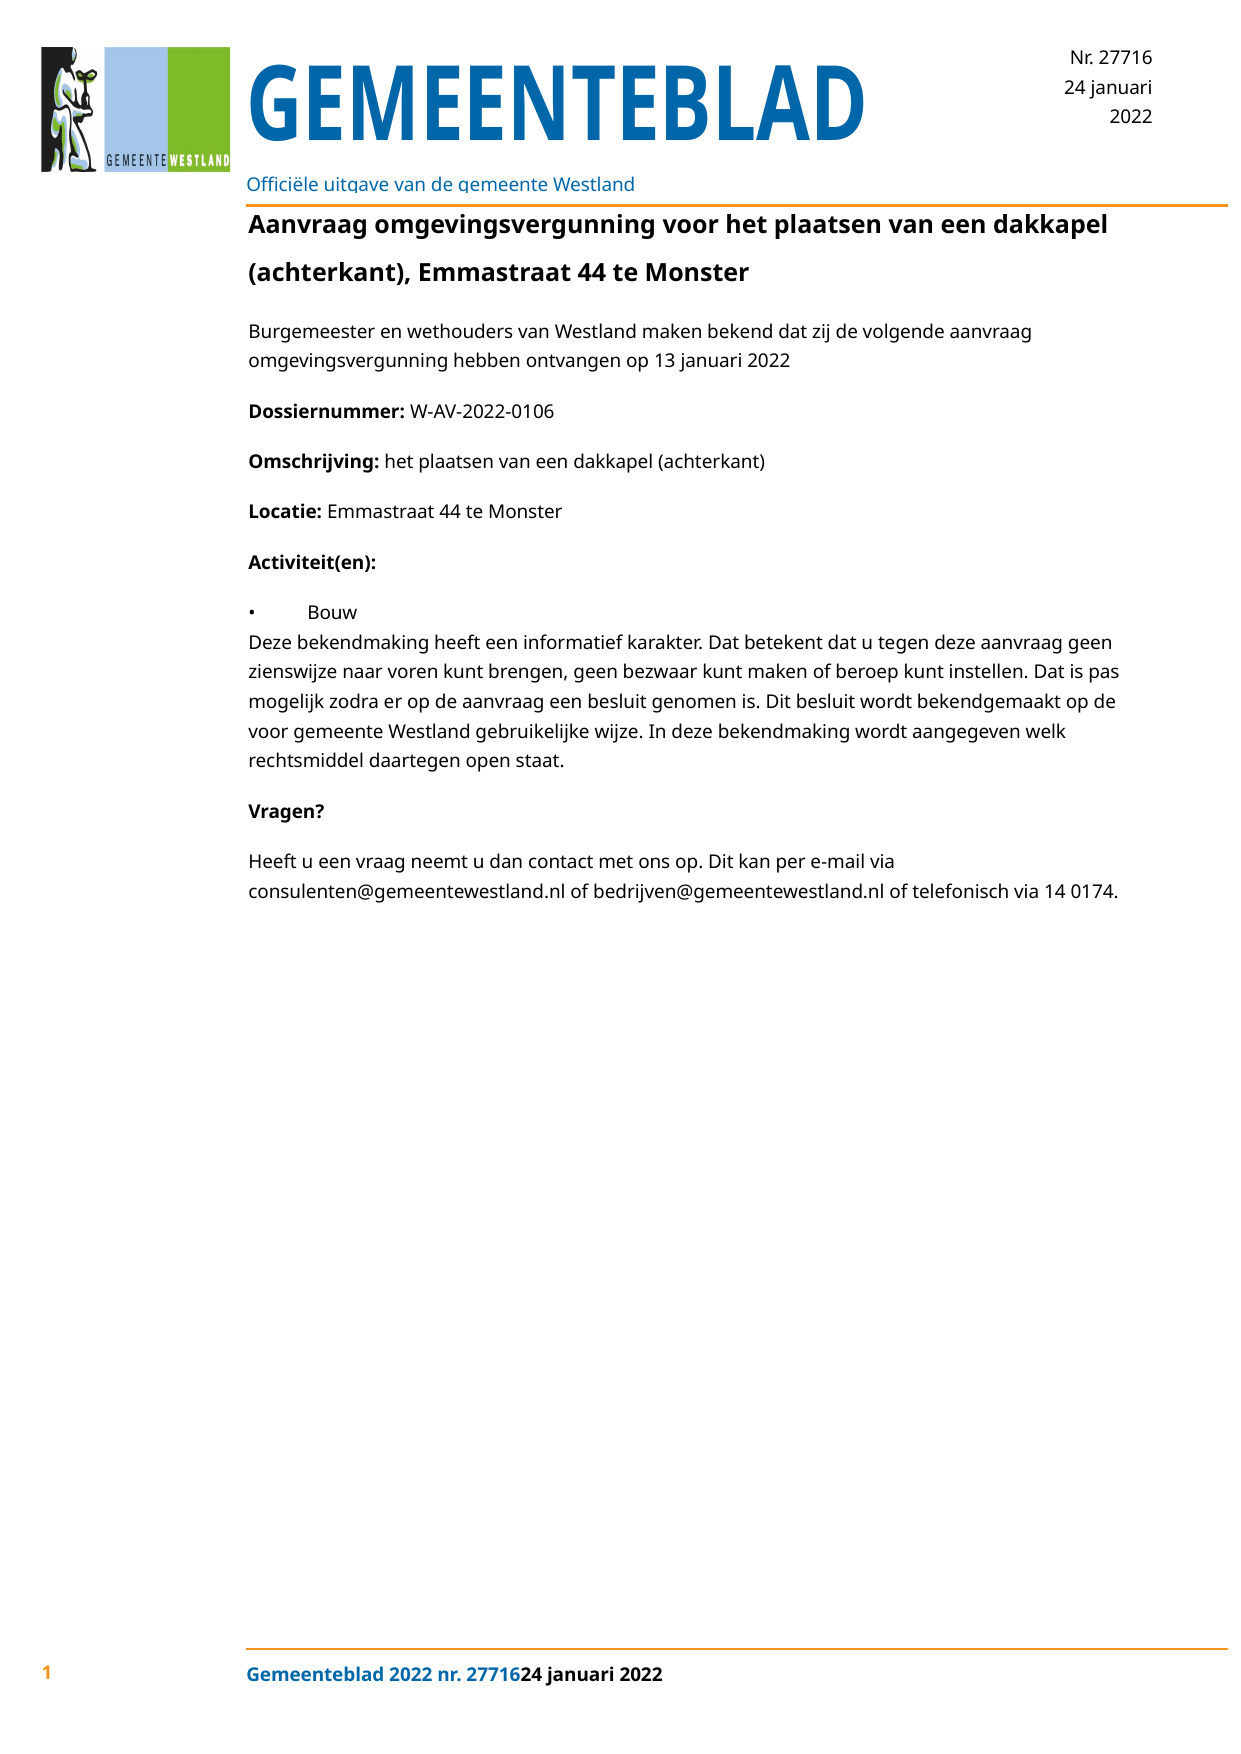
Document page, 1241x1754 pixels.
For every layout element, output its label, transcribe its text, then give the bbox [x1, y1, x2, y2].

text Locatie: Emmastraat 44 te Monster [248, 499, 1152, 524]
text Vragen? [248, 798, 1152, 824]
list Bouw [248, 599, 1152, 625]
text Aanvraag omgevingsvergunning voor het plaatsen van een dakkapel (achterkant), Emmastraat 44 te Monster [248, 207, 1152, 288]
text Burgemeester en wethouders van Westland maken bekend dat zij de volgende aanvraag omgevingsvergunning hebben ontvangen op 13 januari 2022 [248, 318, 1152, 373]
text Heeft u een vraag neemt u dan contact met ons op. Dit kan per e-mail via consulenten@gemeentewestland.nl of bedrijven@gemeentewestland.nl of telefonisch via 14 0174. [248, 848, 1152, 904]
picture [41, 47, 231, 172]
text Dossiernummer: W-AV-2022-0106 [248, 398, 1152, 424]
text Activiteit(en): [248, 549, 1152, 575]
text Omschrijving: het plaatsen van een dakkapel (achterkant) [248, 448, 1152, 474]
text Deze bekendmaking heeft een informatief karakter. Dat betekent dat u tegen deze aanvraag geen zienswijze naar voren kunt brengen, geen bezwaar kunt maken of beroep kunt instellen. Dat is pas mogelijk zodra er op de aanvraag een besluit genomen is. Dit besluit wordt bekendgemaakt op de voor gemeente Westland gebruikelijke wijze. In deze bekendmaking wordt aangegeven welk rechtsmiddel daartegen open staat. [248, 629, 1152, 773]
